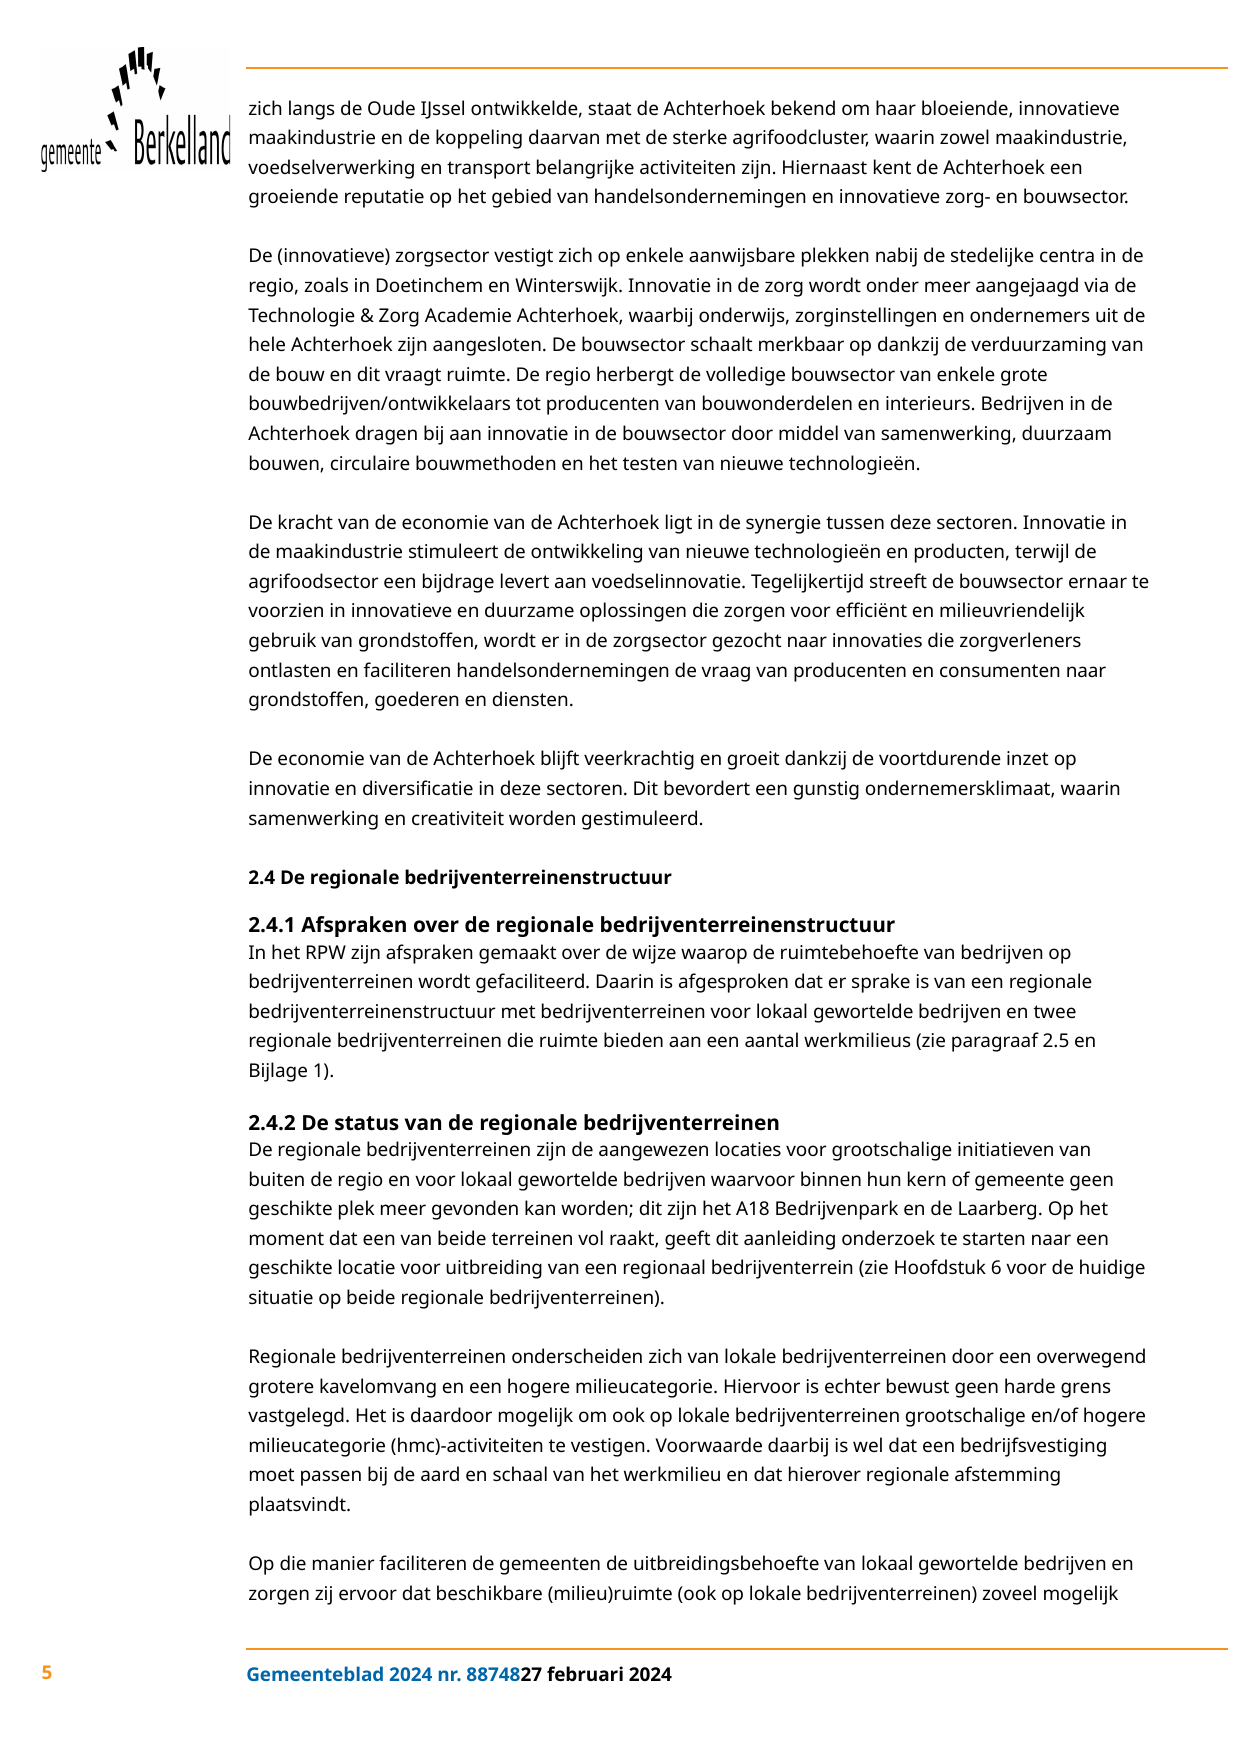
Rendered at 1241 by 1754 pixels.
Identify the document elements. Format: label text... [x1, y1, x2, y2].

text In het RPW zijn afspraken gemaakt over de wijze waarop de ruimtebehoefte van bedrijven op bedrijventerreinen wordt gefaciliteerd. Daarin is afgesproken dat er sprake is van een regionale bedrijventerreinenstructuur met bedrijventerreinen voor lokaal gewortelde bedrijven en twee regionale bedrijventerreinen die ruimte bieden aan een aantal werkmilieus (zie paragraaf 2.5 en Bijlage 1). [248, 939, 1152, 1083]
text De regionale bedrijventerreinen zijn de aangewezen locaties voor grootschalige initiatieven van buiten de regio en voor lokaal gewortelde bedrijven waarvoor binnen hun kern of gemeente geen geschikte plek meer gevonden kan worden; dit zijn het A18 Bedrijvenpark en de Laarberg. Op het moment dat een van beide terreinen vol raakt, geeft dit aanleiding onderzoek te starten naar een geschikte locatie voor uitbreiding van een regionaal bedrijventerrein (zie Hoofdstuk 6 voor de huidige situatie op beide regionale bedrijventerreinen). [248, 1136, 1152, 1310]
text 2.4.1 Afspraken over de regionale bedrijventerreinenstructuur [248, 911, 1152, 939]
text Regionale bedrijventerreinen onderscheiden zich van lokale bedrijventerreinen door een overwegend grotere kavelomvang en een hogere milieucategorie. Hiervoor is echter bewust geen harde grens vastgelegd. Het is daardoor mogelijk om ook op lokale bedrijventerreinen grootschalige en/of hogere milieucategorie (hmc)-activiteiten te vestigen. Voorwaarde daarbij is wel dat een bedrijfsvestiging moet passen bij de aard en schaal van het werkmilieu en dat hierover regionale afstemming plaatsvindt. [248, 1343, 1152, 1517]
text 2.4 De regionale bedrijventerreinenstructuur [248, 864, 1152, 890]
text De (innovatieve) zorgsector vestigt zich op enkele aanwijsbare plekken nabij de stedelijke centra in de regio, zoals in Doetinchem en Winterswijk. Innovatie in de zorg wordt onder meer aangejaagd via de Technologie & Zorg Academie Achterhoek, waarbij onderwijs, zorginstellingen en ondernemers uit de hele Achterhoek zijn aangesloten. De bouwsector schaalt merkbaar op dankzij de verduurzaming van de bouw en dit vraagt ruimte. De regio herbergt de volledige bouwsector van enkele grote bouwbedrijven/ontwikkelaars tot producenten van bouwonderdelen en interieurs. Bedrijven in de Achterhoek dragen bij aan innovatie in de bouwsector door middel van samenwerking, duurzaam bouwen, circulaire bouwmethoden en het testen van nieuwe technologieën. [248, 243, 1152, 476]
text De kracht van de economie van de Achterhoek ligt in de synergie tussen deze sectoren. Innovatie in de maakindustrie stimuleert de ontwikkeling van nieuwe technologieën en producten, terwijl de agrifoodsector een bijdrage levert aan voedselinnovatie. Tegelijkertijd streeft de bouwsector ernaar te voorzien in innovatieve en duurzame oplossingen die zorgen voor efficiënt en milieuvriendelijk gebruik van grondstoffen, wordt er in de zorgsector gezocht naar innovaties die zorgverleners ontlasten en faciliteren handelsondernemingen de vraag van producenten en consumenten naar grondstoffen, goederen en diensten. [248, 509, 1152, 712]
picture [41, 47, 231, 172]
text zich langs de Oude IJssel ontwikkelde, staat de Achterhoek bekend om haar bloeiende, innovatieve maakindustrie en de koppeling daarvan met de sterke agrifoodcluster, waarin zowel maakindustrie, voedselverwerking en transport belangrijke activiteiten zijn. Hiernaast kent de Achterhoek een groeiende reputatie op het gebied van handelsondernemingen en innovatieve zorg- en bouwsector. [248, 95, 1152, 209]
text De economie van de Achterhoek blijft veerkrachtig en groeit dankzij de voortdurende inzet op innovatie en diversificatie in deze sectoren. Dit bevordert een gunstig ondernemersklimaat, waarin samenwerking en creativiteit worden gestimuleerd. [248, 746, 1152, 831]
text Op die manier faciliteren de gemeenten de uitbreidingsbehoefte van lokaal gewortelde bedrijven en zorgen zij ervoor dat beschikbare (milieu)ruimte (ook op lokale bedrijventerreinen) zoveel mogelijk [248, 1550, 1152, 1606]
text 2.4.2 De status van de regionale bedrijventerreinen [248, 1108, 1152, 1136]
